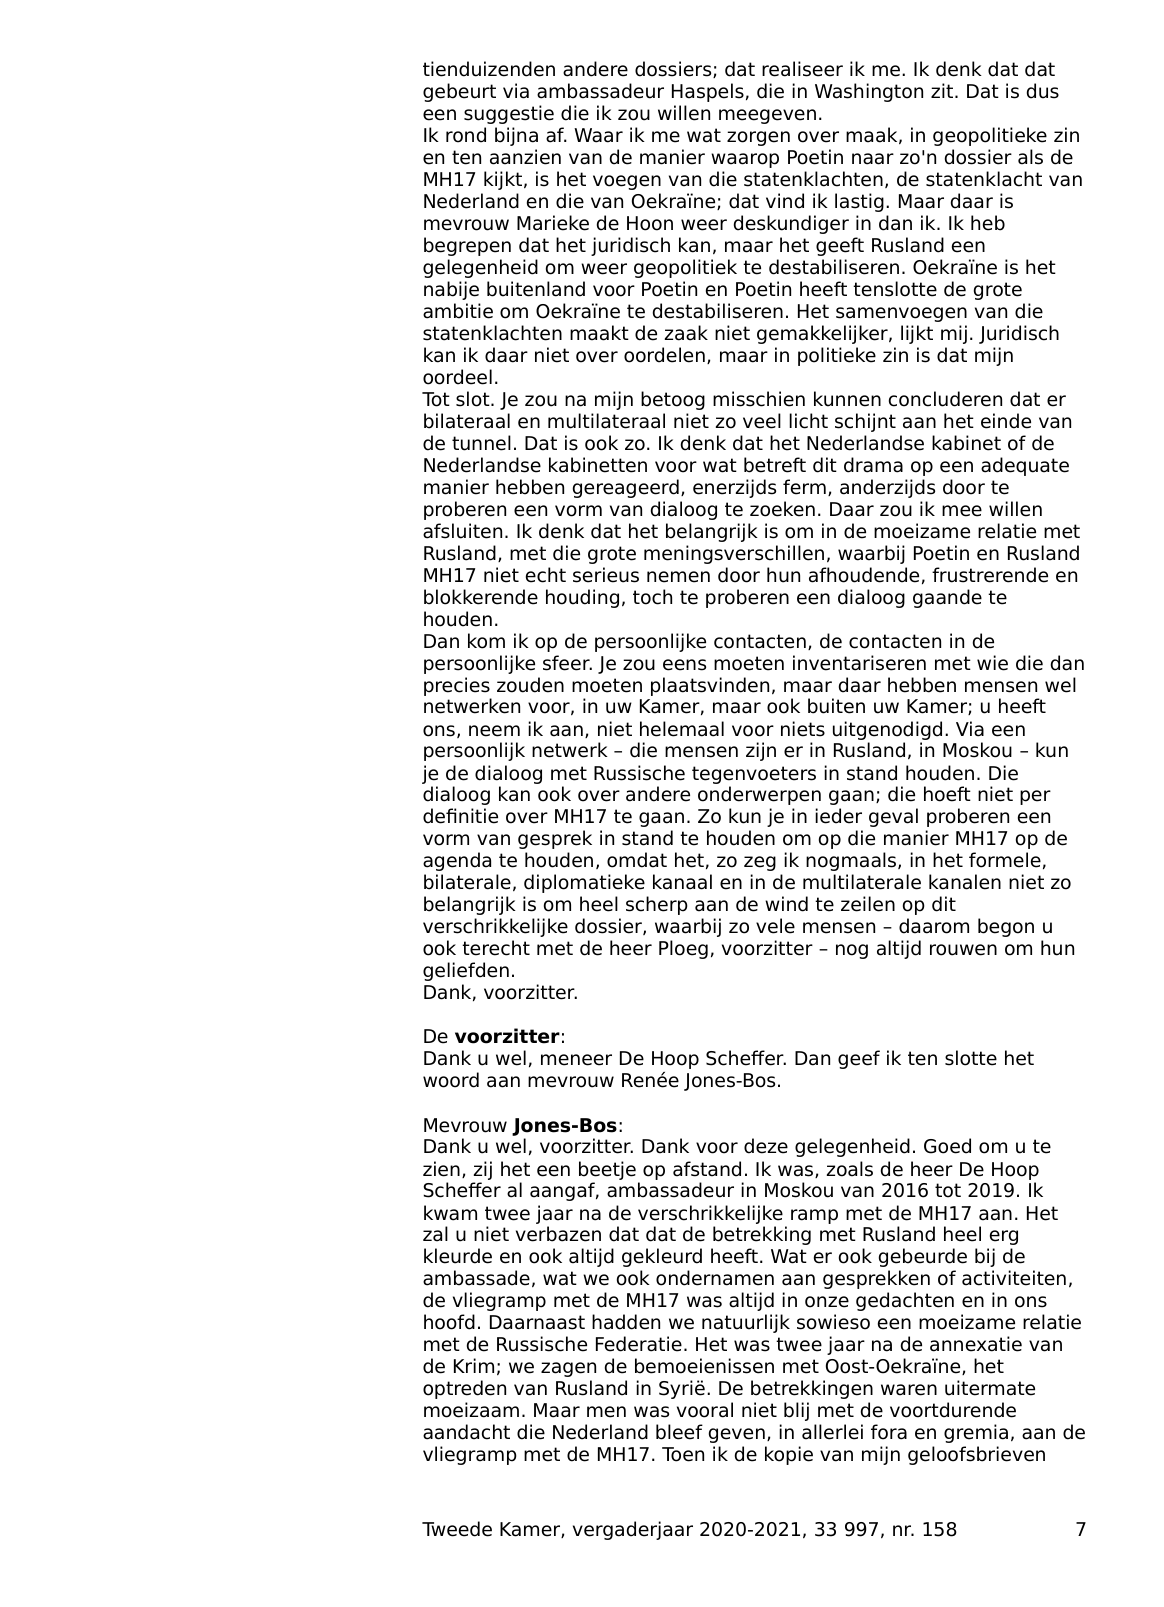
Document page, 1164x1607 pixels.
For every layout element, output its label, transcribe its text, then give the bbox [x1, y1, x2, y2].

text De voorzitter: [422, 1026, 1087, 1048]
text Tot slot. Je zou na mijn betoog misschien kunnen concluderen dat er bilateraal en multilateraal niet zo veel licht schijnt aan het einde van de tunnel. Dat is ook zo. Ik denk dat het Nederlandse kabinet of de Nederlandse kabinetten voor wat betreft dit drama op een adequate manier hebben gereageerd, enerzijds ferm, anderzijds door te proberen een vorm van dialoog te zoeken. Daar zou ik mee willen afsluiten. Ik denk dat het belangrijk is om in de moeizame relatie met Rusland, met die grote meningsverschillen, waarbij Poetin en Rusland MH17 niet echt serieus nemen door hun afhoudende, frustrerende en blokkerende houding, toch te proberen een dialoog gaande te houden. [422, 389, 1087, 631]
text Mevrouw Jones-Bos: [422, 1114, 1087, 1136]
text Dank, voorzitter. [422, 982, 1087, 1004]
text Dank u wel, meneer De Hoop Scheffer. Dan geef ik ten slotte het woord aan mevrouw Renée Jones-Bos. [422, 1048, 1087, 1092]
text Dan kom ik op de persoonlijke contacten, de contacten in de persoonlijke sfeer. Je zou eens moeten inventariseren met wie die dan precies zouden moeten plaatsvinden, maar daar hebben mensen wel netwerken voor, in uw Kamer, maar ook buiten uw Kamer; u heeft ons, neem ik aan, niet helemaal voor niets uitgenodigd. Via een persoonlijk netwerk – die mensen zijn er in Rusland, in Moskou – kun je de dialoog met Russische tegenvoeters in stand houden. Die dialoog kan ook over andere onderwerpen gaan; die hoeft niet per definitie over MH17 te gaan. Zo kun je in ieder geval proberen een vorm van gesprek in stand te houden om op die manier MH17 op de agenda te houden, omdat het, zo zeg ik nogmaals, in het formele, bilaterale, diplomatieke kanaal en in de multilaterale kanalen niet zo belangrijk is om heel scherp aan de wind te zeilen op dit verschrikkelijke dossier, waarbij zo vele mensen – daarom begon u ook terecht met de heer Ploeg, voorzitter – nog altijd rouwen om hun geliefden. [422, 631, 1087, 982]
text Ik rond bijna af. Waar ik me wat zorgen over maak, in geopolitieke zin en ten aanzien van de manier waarop Poetin naar zo'n dossier als de MH17 kijkt, is het voegen van die statenklachten, de statenklacht van Nederland en die van Oekraïne; dat vind ik lastig. Maar daar is mevrouw Marieke de Hoon weer deskundiger in dan ik. Ik heb begrepen dat het juridisch kan, maar het geeft Rusland een gelegenheid om weer geopolitiek te destabiliseren. Oekraïne is het nabije buitenland voor Poetin en Poetin heeft tenslotte de grote ambitie om Oekraïne te destabiliseren. Het samenvoegen van die statenklachten maakt de zaak niet gemakkelijker, lijkt mij. Juridisch kan ik daar niet over oordelen, maar in politieke zin is dat mijn oordeel. [422, 125, 1087, 389]
text Dank u wel, voorzitter. Dank voor deze gelegenheid. Goed om u te zien, zij het een beetje op afstand. Ik was, zoals de heer De Hoop Scheffer al aangaf, ambassadeur in Moskou van 2016 tot 2019. Ik kwam twee jaar na de verschrikkelijke ramp met de MH17 aan. Het zal u niet verbazen dat dat de betrekking met Rusland heel erg kleurde en ook altijd gekleurd heeft. Wat er ook gebeurde bij de ambassade, wat we ook ondernamen aan gesprekken of activiteiten, de vliegramp met de MH17 was altijd in onze gedachten en in ons hoofd. Daarnaast hadden we natuurlijk sowieso een moeizame relatie met de Russische Federatie. Het was twee jaar na de annexatie van de Krim; we zagen de bemoeienissen met Oost-Oekraïne, het optreden van Rusland in Syrië. De betrekkingen waren uitermate moeizaam. Maar men was vooral niet blij met de voortdurende aandacht die Nederland bleef geven, in allerlei fora en gremia, aan de vliegramp met de MH17. Toen ik de kopie van mijn geloofsbrieven [422, 1136, 1087, 1466]
text tienduizenden andere dossiers; dat realiseer ik me. Ik denk dat dat gebeurt via ambassadeur Haspels, die in Washington zit. Dat is dus een suggestie die ik zou willen meegeven. [422, 59, 1087, 125]
